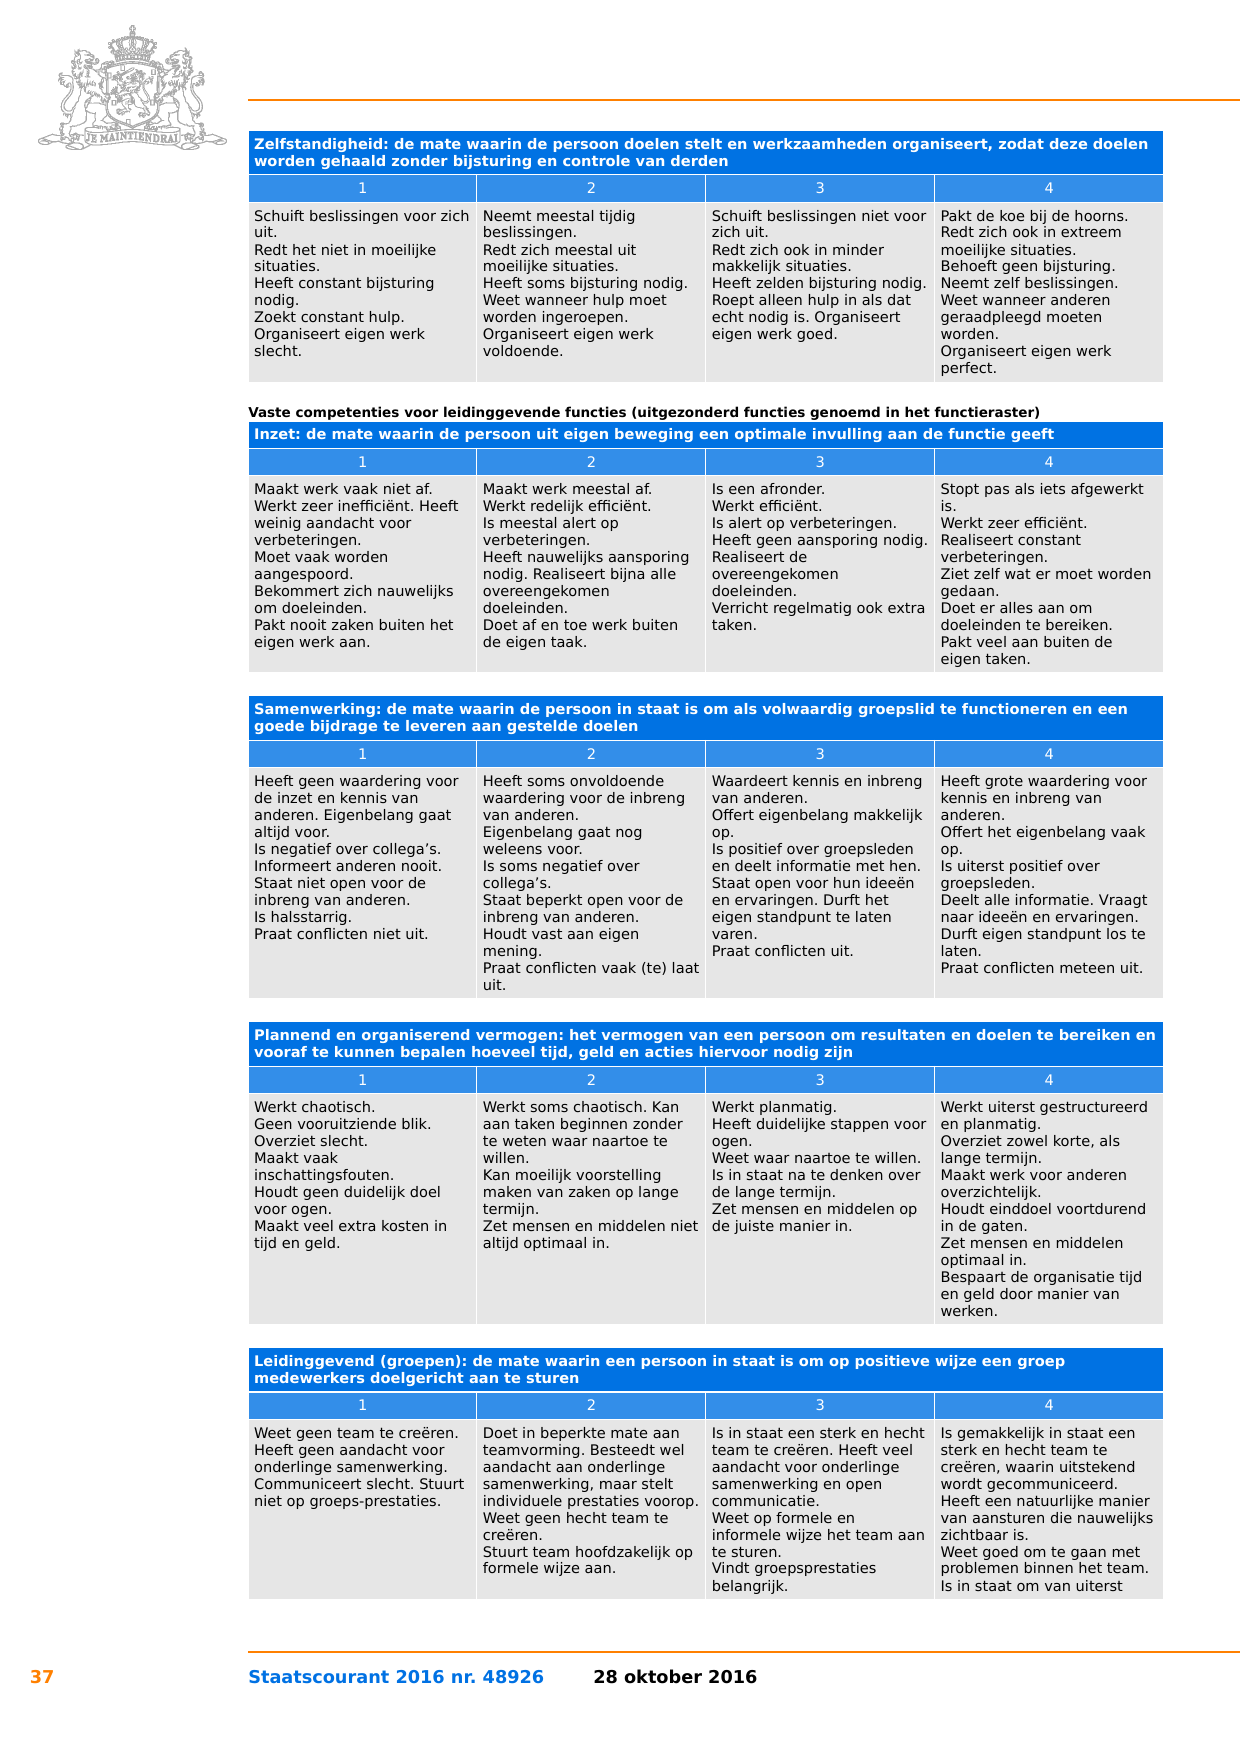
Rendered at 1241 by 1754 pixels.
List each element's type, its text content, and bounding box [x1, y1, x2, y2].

table_cell 4 [935, 1393, 1163, 1419]
table_cell 1 [249, 741, 476, 767]
table_cell Is een afronder. Werkt efficiënt. Is alert op verbeteringen. Heeft geen aansporing nodig. Realiseert de overeengekomen doeleinden. Verricht regelmatig ook extra taken. [706, 476, 934, 672]
table_cell Inzet: de mate waarin de persoon uit eigen beweging een optimale invulling aan de functie geeft [249, 422, 1163, 448]
table_header Zelfstandigheid: de mate waarin de persoon doelen stelt en werkzaamheden organiseert, zodat deze doelen worden gehaald zonder bijsturing en controle van derden [249, 131, 1163, 174]
table_cell Maakt werk vaak niet af. Werkt zeer inefficiënt. Heeft weinig aandacht voor verbeteringen. Moet vaak worden aangespoord. Bekommert zich nauwelijks om doeleinden. Pakt nooit zaken buiten het eigen werk aan. [249, 476, 476, 672]
table_cell Werkt chaotisch. Geen vooruitziende blik. Overziet slecht. Maakt vaak inschattingsfouten. Houdt geen duidelijk doel voor ogen. Maakt veel extra kosten in tijd en geld. [249, 1094, 476, 1324]
table_cell Werkt uiterst gestructureerd en planmatig. Overziet zowel korte, als lange termijn. Maakt werk voor anderen overzichtelijk. Houdt einddoel voortdurend in de gaten. Zet mensen en middelen optimaal in. Bespaart de organisatie tijd en geld door manier van werken. [935, 1094, 1163, 1324]
table_cell 1 [249, 175, 476, 202]
table_cell Schuift beslissingen niet voor zich uit. Redt zich ook in minder makkelijk situaties. Heeft zelden bijsturing nodig. Roept alleen hulp in als dat echt nodig is. Organiseert eigen werk goed. [706, 203, 934, 382]
table_cell 3 [706, 449, 934, 475]
table_cell Heeft grote waardering voor kennis en inbreng van anderen. Offert het eigenbelang vaak op. Is uiterst positief over groepsleden. Deelt alle informatie. Vraagt naar ideeën en ervaringen. Durft eigen standpunt los te laten. Praat conflicten meteen uit. [935, 768, 1163, 998]
table_header Samenwerking: de mate waarin de persoon in staat is om als volwaardig groepslid te functioneren en een goede bijdrage te leveren aan gestelde doelen [249, 696, 1163, 740]
table_cell Schuift beslissingen voor zich uit. Redt het niet in moeilijke situaties. Heeft constant bijsturing nodig. Zoekt constant hulp. Organiseert eigen werk slecht. [249, 203, 476, 382]
table_cell Maakt werk meestal af. Werkt redelijk efficiënt. Is meestal alert op verbeteringen. Heeft nauwelijks aansporing nodig. Realiseert bijna alle overeengekomen doeleinden. Doet af en toe werk buiten de eigen taak. [477, 476, 705, 672]
table_cell Heeft geen waardering voor de inzet en kennis van anderen. Eigenbelang gaat altijd voor. Is negatief over collega’s. Informeert anderen nooit. Staat niet open voor de inbreng van anderen. Is halsstarrig. Praat conflicten niet uit. [249, 768, 476, 998]
table_cell 3 [706, 175, 934, 202]
table_cell 2 [477, 1067, 705, 1093]
table_cell 2 [477, 1393, 705, 1419]
table_cell 4 [935, 175, 1163, 202]
table_cell Pakt de koe bij de hoorns. Redt zich ook in extreem moeilijke situaties. Behoeft geen bijsturing. Neemt zelf beslissingen. Weet wanneer anderen geraadpleegd moeten worden. Organiseert eigen werk perfect. [935, 203, 1163, 382]
table_cell 3 [706, 741, 934, 767]
table_cell Weet geen team te creëren. Heeft geen aandacht voor onderlinge samenwerking. Communiceert slecht. Stuurt niet op groeps-prestaties. [249, 1420, 476, 1599]
table_header Plannend en organiserend vermogen: het vermogen van een persoon om resultaten en doelen te bereiken en vooraf te kunnen bepalen hoeveel tijd, geld en acties hiervoor nodig zijn [249, 1022, 1163, 1066]
table_cell 4 [935, 449, 1163, 475]
table_cell 2 [477, 741, 705, 767]
table_cell Is gemakkelijk in staat een sterk en hecht team te creëren, waarin uitstekend wordt gecommuniceerd. Heeft een natuurlijke manier van aansturen die nauwelijks zichtbaar is. Weet goed om te gaan met problemen binnen het team. Is in staat om van uiterst [935, 1420, 1163, 1599]
table_cell 2 [477, 175, 705, 202]
table_cell 1 [249, 1067, 476, 1093]
table_cell Waardeert kennis en inbreng van anderen. Offert eigenbelang makkelijk op. Is positief over groepsleden en deelt informatie met hen. Staat open voor hun ideeën en ervaringen. Durft het eigen standpunt te laten varen. Praat conflicten uit. [706, 768, 934, 998]
table_cell 4 [935, 1067, 1163, 1093]
table_cell Neemt meestal tijdig beslissingen. Redt zich meestal uit moeilijke situaties. Heeft soms bijsturing nodig. Weet wanneer hulp moet worden ingeroepen. Organiseert eigen werk voldoende. [477, 203, 705, 382]
picture [38, 25, 227, 150]
table_cell 3 [706, 1393, 934, 1419]
table_cell Werkt soms chaotisch. Kan aan taken beginnen zonder te weten waar naartoe te willen. Kan moeilijk voorstelling maken van zaken op lange termijn. Zet mensen en middelen niet altijd optimaal in. [477, 1094, 705, 1324]
table_cell 3 [706, 1067, 934, 1093]
table_cell Heeft soms onvoldoende waardering voor de inbreng van anderen. Eigenbelang gaat nog weleens voor. Is soms negatief over collega’s. Staat beperkt open voor de inbreng van anderen. Houdt vast aan eigen mening. Praat conflicten vaak (te) laat uit. [477, 768, 705, 998]
table_cell Doet in beperkte mate aan teamvorming. Besteedt wel aandacht aan onderlinge samenwerking, maar stelt individuele prestaties voorop. Weet geen hecht team te creëren. Stuurt team hoofdzakelijk op formele wijze aan. [477, 1420, 705, 1599]
table_cell 1 [249, 1393, 476, 1419]
table_cell 1 [249, 449, 476, 475]
table_header Vaste competenties voor leidinggevende functies (uitgezonderd functies genoemd in het functieraster) [248, 405, 1163, 421]
table_cell Is in staat een sterk en hecht team te creëren. Heeft veel aandacht voor onderlinge samenwerking en open communicatie. Weet op formele en informele wijze het team aan te sturen. Vindt groepsprestaties belangrijk. [706, 1420, 934, 1599]
table_cell 4 [935, 741, 1163, 767]
table_cell Stopt pas als iets afgewerkt is. Werkt zeer efficiënt. Realiseert constant verbeteringen. Ziet zelf wat er moet worden gedaan. Doet er alles aan om doeleinden te bereiken. Pakt veel aan buiten de eigen taken. [935, 476, 1163, 672]
table_header Leidinggevend (groepen): de mate waarin een persoon in staat is om op positieve wijze een groep medewerkers doelgericht aan te sturen [249, 1348, 1163, 1391]
table_cell 2 [477, 449, 705, 475]
table_cell Werkt planmatig. Heeft duidelijke stappen voor ogen. Weet waar naartoe te willen. Is in staat na te denken over de lange termijn. Zet mensen en middelen op de juiste manier in. [706, 1094, 934, 1324]
